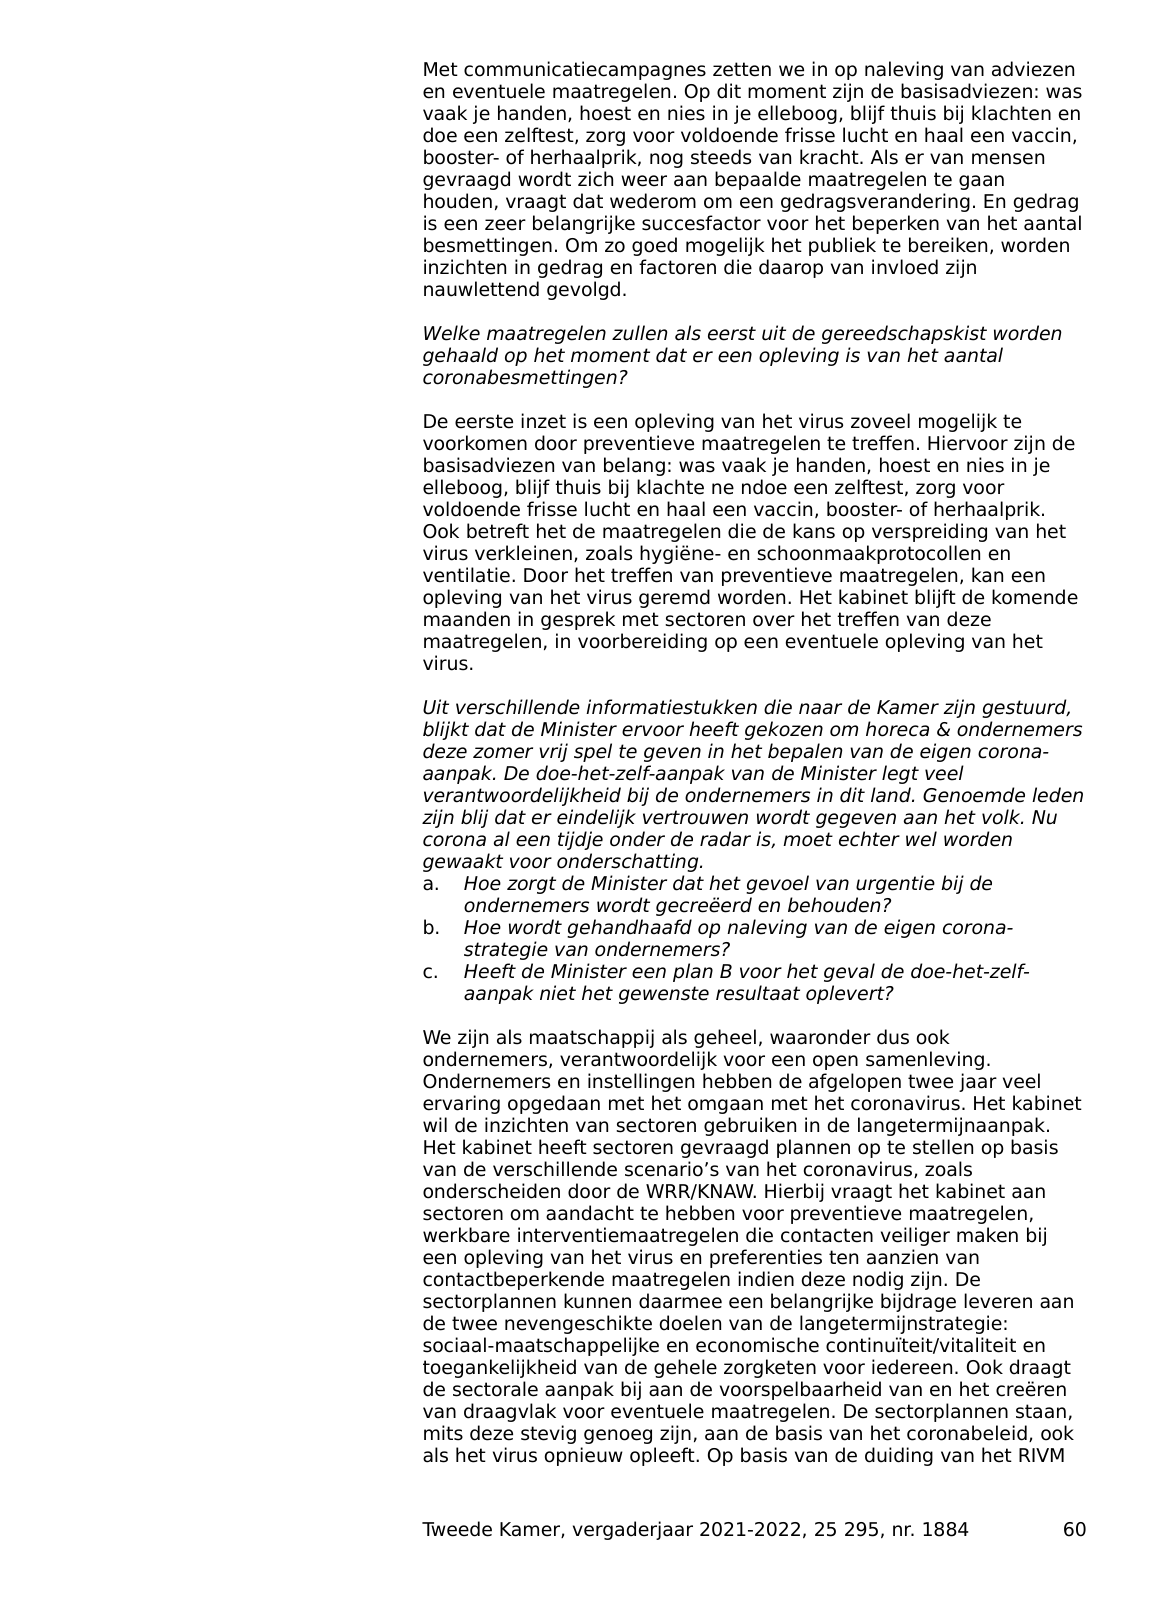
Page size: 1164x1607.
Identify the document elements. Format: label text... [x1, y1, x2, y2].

text Uit verschillende informatiestukken die naar de Kamer zijn gestuurd, blijkt dat de Minister ervoor heeft gekozen om horeca & ondernemers deze zomer vrij spel te geven in het bepalen van de eigen corona-aanpak. De doe-het-zelf-aanpak van de Minister legt veel verantwoordelijkheid bij de ondernemers in dit land. Genoemde leden zijn blij dat er eindelijk vertrouwen wordt gegeven aan het volk. Nu corona al een tijdje onder de radar is, moet echter wel worden gewaakt voor onderschatting. [422, 697, 1087, 873]
text Met communicatiecampagnes zetten we in op naleving van adviezen en eventuele maatregelen. Op dit moment zijn de basisadviezen: was vaak je handen, hoest en nies in je elleboog, blijf thuis bij klachten en doe een zelftest, zorg voor voldoende frisse lucht en haal een vaccin, booster- of herhaalprik, nog steeds van kracht. Als er van mensen gevraagd wordt zich weer aan bepaalde maatregelen te gaan houden, vraagt dat wederom om een gedragsverandering. En gedrag is een zeer belangrijke succesfactor voor het beperken van het aantal besmettingen. Om zo goed mogelijk het publiek te bereiken, worden inzichten in gedrag en factoren die daarop van invloed zijn nauwlettend gevolgd. [422, 59, 1087, 301]
text a. Hoe zorgt de Minister dat het gevoel van urgentie bij de ondernemers wordt gecreëerd en behouden? [422, 873, 1087, 917]
text Welke maatregelen zullen als eerst uit de gereedschapskist worden gehaald op het moment dat er een opleving is van het aantal coronabesmettingen? [422, 323, 1087, 389]
text c. Heeft de Minister een plan B voor het geval de doe-het-zelf-aanpak niet het gewenste resultaat oplevert? [422, 961, 1087, 1005]
text We zijn als maatschappij als geheel, waaronder dus ook ondernemers, verantwoordelijk voor een open samenleving. Ondernemers en instellingen hebben de afgelopen twee jaar veel ervaring opgedaan met het omgaan met het coronavirus. Het kabinet wil de inzichten van sectoren gebruiken in de langetermijnaanpak. Het kabinet heeft sectoren gevraagd plannen op te stellen op basis van de verschillende scenario’s van het coronavirus, zoals onderscheiden door de WRR/KNAW. Hierbij vraagt het kabinet aan sectoren om aandacht te hebben voor preventieve maatregelen, werkbare interventiemaatregelen die contacten veiliger maken bij een opleving van het virus en preferenties ten aanzien van contactbeperkende maatregelen indien deze nodig zijn. De sectorplannen kunnen daarmee een belangrijke bijdrage leveren aan de twee nevengeschikte doelen van de langetermijnstrategie: sociaal-maatschappelijke en economische continuïteit/vitaliteit en toegankelijkheid van de gehele zorgketen voor iedereen. Ook draagt de sectorale aanpak bij aan de voorspelbaarheid van en het creëren van draagvlak voor eventuele maatregelen. De sectorplannen staan, mits deze stevig genoeg zijn, aan de basis van het coronabeleid, ook als het virus opnieuw opleeft. Op basis van de duiding van het RIVM [422, 1027, 1087, 1467]
text De eerste inzet is een opleving van het virus zoveel mogelijk te voorkomen door preventieve maatregelen te treffen. Hiervoor zijn de basisadviezen van belang: was vaak je handen, hoest en nies in je elleboog, blijf thuis bij klachte ne ndoe een zelftest, zorg voor voldoende frisse lucht en haal een vaccin, booster- of herhaalprik. Ook betreft het de maatregelen die de kans op verspreiding van het virus verkleinen, zoals hygiëne- en schoonmaakprotocollen en ventilatie. Door het treffen van preventieve maatregelen, kan een opleving van het virus geremd worden. Het kabinet blijft de komende maanden in gesprek met sectoren over het treffen van deze maatregelen, in voorbereiding op een eventuele opleving van het virus. [422, 411, 1087, 675]
text b. Hoe wordt gehandhaafd op naleving van de eigen corona-strategie van ondernemers? [422, 917, 1087, 961]
